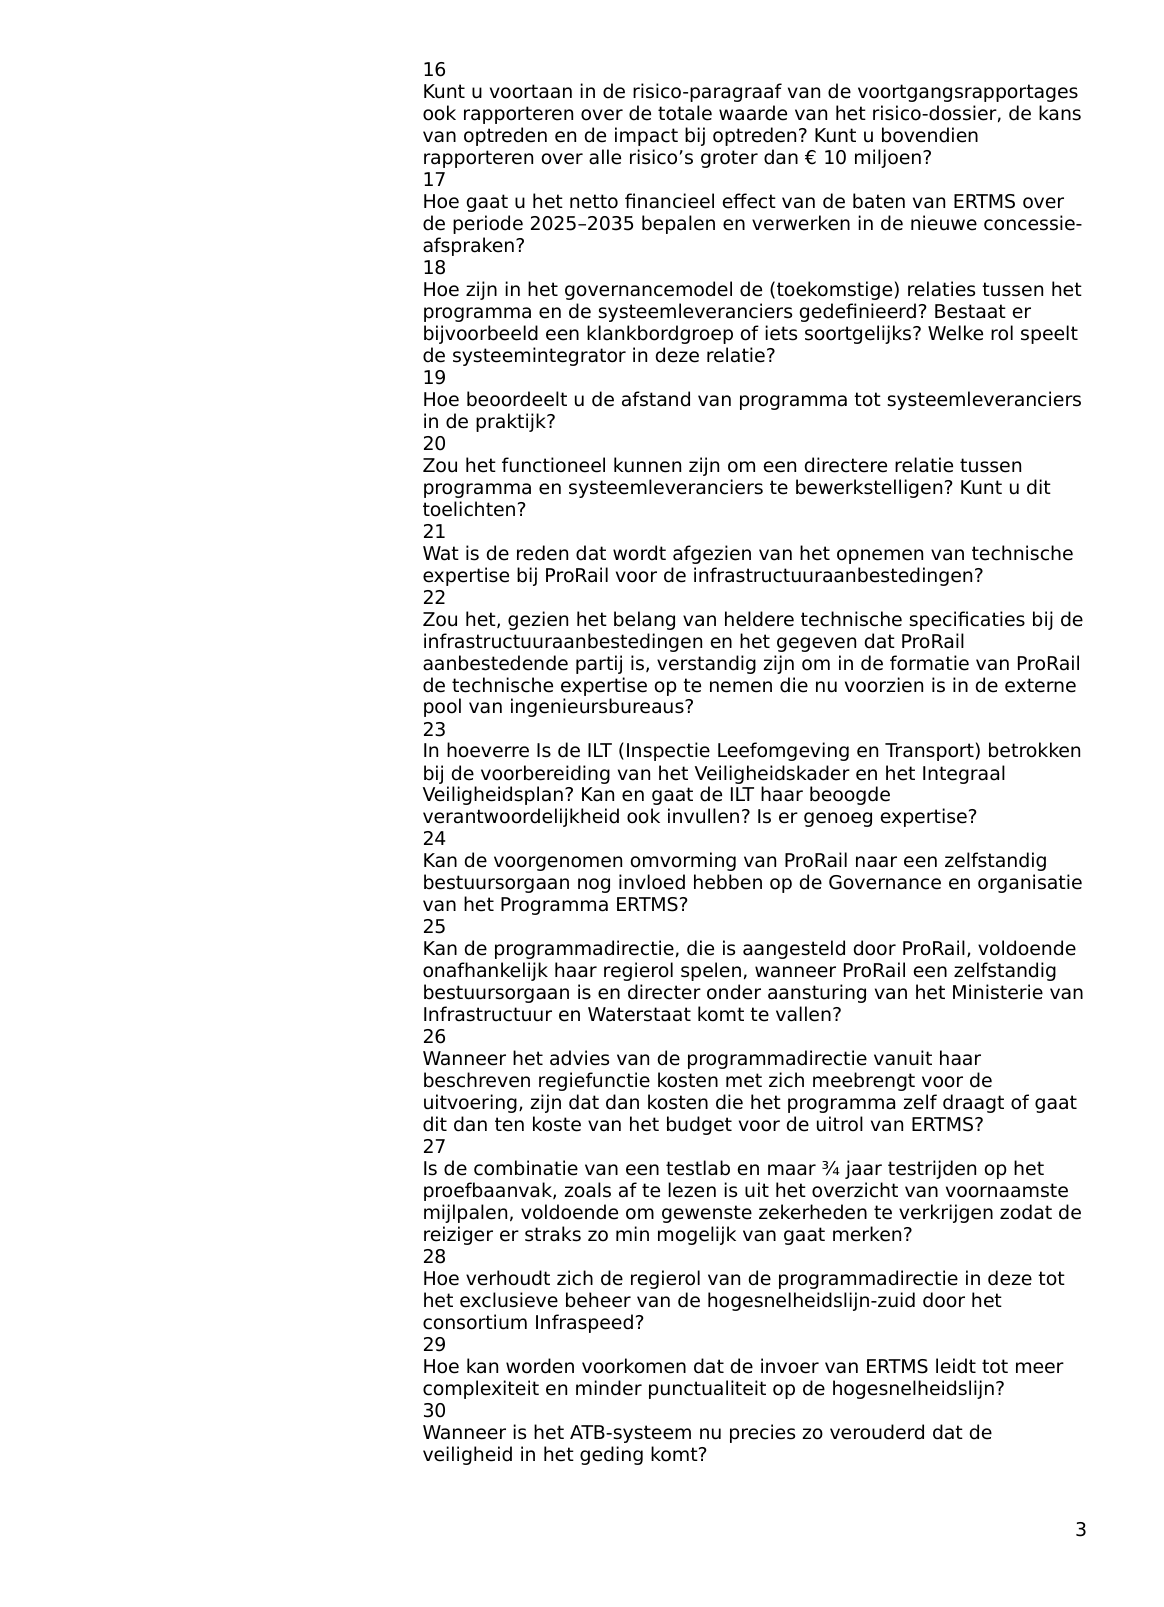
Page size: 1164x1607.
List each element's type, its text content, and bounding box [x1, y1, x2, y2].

text Hoe zijn in het governancemodel de (toekomstige) relaties tussen het programma en de systeemleveranciers gedefinieerd? Bestaat er bijvoorbeeld een klankbordgroep of iets soortgelijks? Welke rol speelt de systeemintegrator in deze relatie? [422, 279, 1087, 367]
text 17 [422, 169, 1087, 191]
text Hoe verhoudt zich de regierol van de programmadirectie in deze tot het exclusieve beheer van de hogesnelheidslijn-zuid door het consortium Infraspeed? [422, 1268, 1087, 1334]
text Kan de voorgenomen omvorming van ProRail naar een zelfstandig bestuursorgaan nog invloed hebben op de Governance en organisatie van het Programma ERTMS? [422, 850, 1087, 916]
text 29 [422, 1334, 1087, 1356]
text 22 [422, 587, 1087, 608]
text 27 [422, 1136, 1087, 1158]
text 19 [422, 367, 1087, 389]
text 21 [422, 521, 1087, 543]
text Zou het functioneel kunnen zijn om een directere relatie tussen programma en systeemleveranciers te bewerkstelligen? Kunt u dit toelichten? [422, 455, 1087, 521]
text 30 [422, 1400, 1087, 1422]
text Is de combinatie van een testlab en maar ¾ jaar testrijden op het proefbaanvak, zoals af te lezen is uit het overzicht van voornaamste mijlpalen, voldoende om gewenste zekerheden te verkrijgen zodat de reiziger er straks zo min mogelijk van gaat merken? [422, 1158, 1087, 1246]
text Hoe gaat u het netto financieel effect van de baten van ERTMS over de periode 2025–2035 bepalen en verwerken in de nieuwe concessie-afspraken? [422, 191, 1087, 257]
text 20 [422, 433, 1087, 455]
text Kan de programmadirectie, die is aangesteld door ProRail, voldoende onafhankelijk haar regierol spelen, wanneer ProRail een zelfstandig bestuursorgaan is en directer onder aansturing van het Ministerie van Infrastructuur en Waterstaat komt te vallen? [422, 938, 1087, 1026]
text 16 [422, 59, 1087, 81]
text 18 [422, 257, 1087, 279]
text 28 [422, 1246, 1087, 1268]
text In hoeverre Is de ILT (Inspectie Leefomgeving en Transport) betrokken bij de voorbereiding van het Veiligheidskader en het Integraal Veiligheidsplan? Kan en gaat de ILT haar beoogde verantwoordelijkheid ook invullen? Is er genoeg expertise? [422, 740, 1087, 828]
text Wanneer is het ATB-systeem nu precies zo verouderd dat de veiligheid in het geding komt? [422, 1422, 1087, 1466]
text Hoe beoordeelt u de afstand van programma tot systeemleveranciers in de praktijk? [422, 389, 1087, 433]
text Wanneer het advies van de programmadirectie vanuit haar beschreven regiefunctie kosten met zich meebrengt voor de uitvoering, zijn dat dan kosten die het programma zelf draagt of gaat dit dan ten koste van het budget voor de uitrol van ERTMS? [422, 1048, 1087, 1136]
text Wat is de reden dat wordt afgezien van het opnemen van technische expertise bij ProRail voor de infrastructuuraanbestedingen? [422, 543, 1087, 587]
text 24 [422, 828, 1087, 850]
text 26 [422, 1026, 1087, 1048]
text Kunt u voortaan in de risico-paragraaf van de voortgangsrapportages ook rapporteren over de totale waarde van het risico-dossier, de kans van optreden en de impact bij optreden? Kunt u bovendien rapporteren over alle risico’s groter dan € 10 miljoen? [422, 81, 1087, 169]
text 25 [422, 916, 1087, 938]
text 23 [422, 718, 1087, 740]
text Zou het, gezien het belang van heldere technische specificaties bij de infrastructuuraanbestedingen en het gegeven dat ProRail aanbestedende partij is, verstandig zijn om in de formatie van ProRail de technische expertise op te nemen die nu voorzien is in de externe pool van ingenieursbureaus? [422, 608, 1087, 718]
text Hoe kan worden voorkomen dat de invoer van ERTMS leidt tot meer complexiteit en minder punctualiteit op de hogesnelheidslijn? [422, 1356, 1087, 1400]
